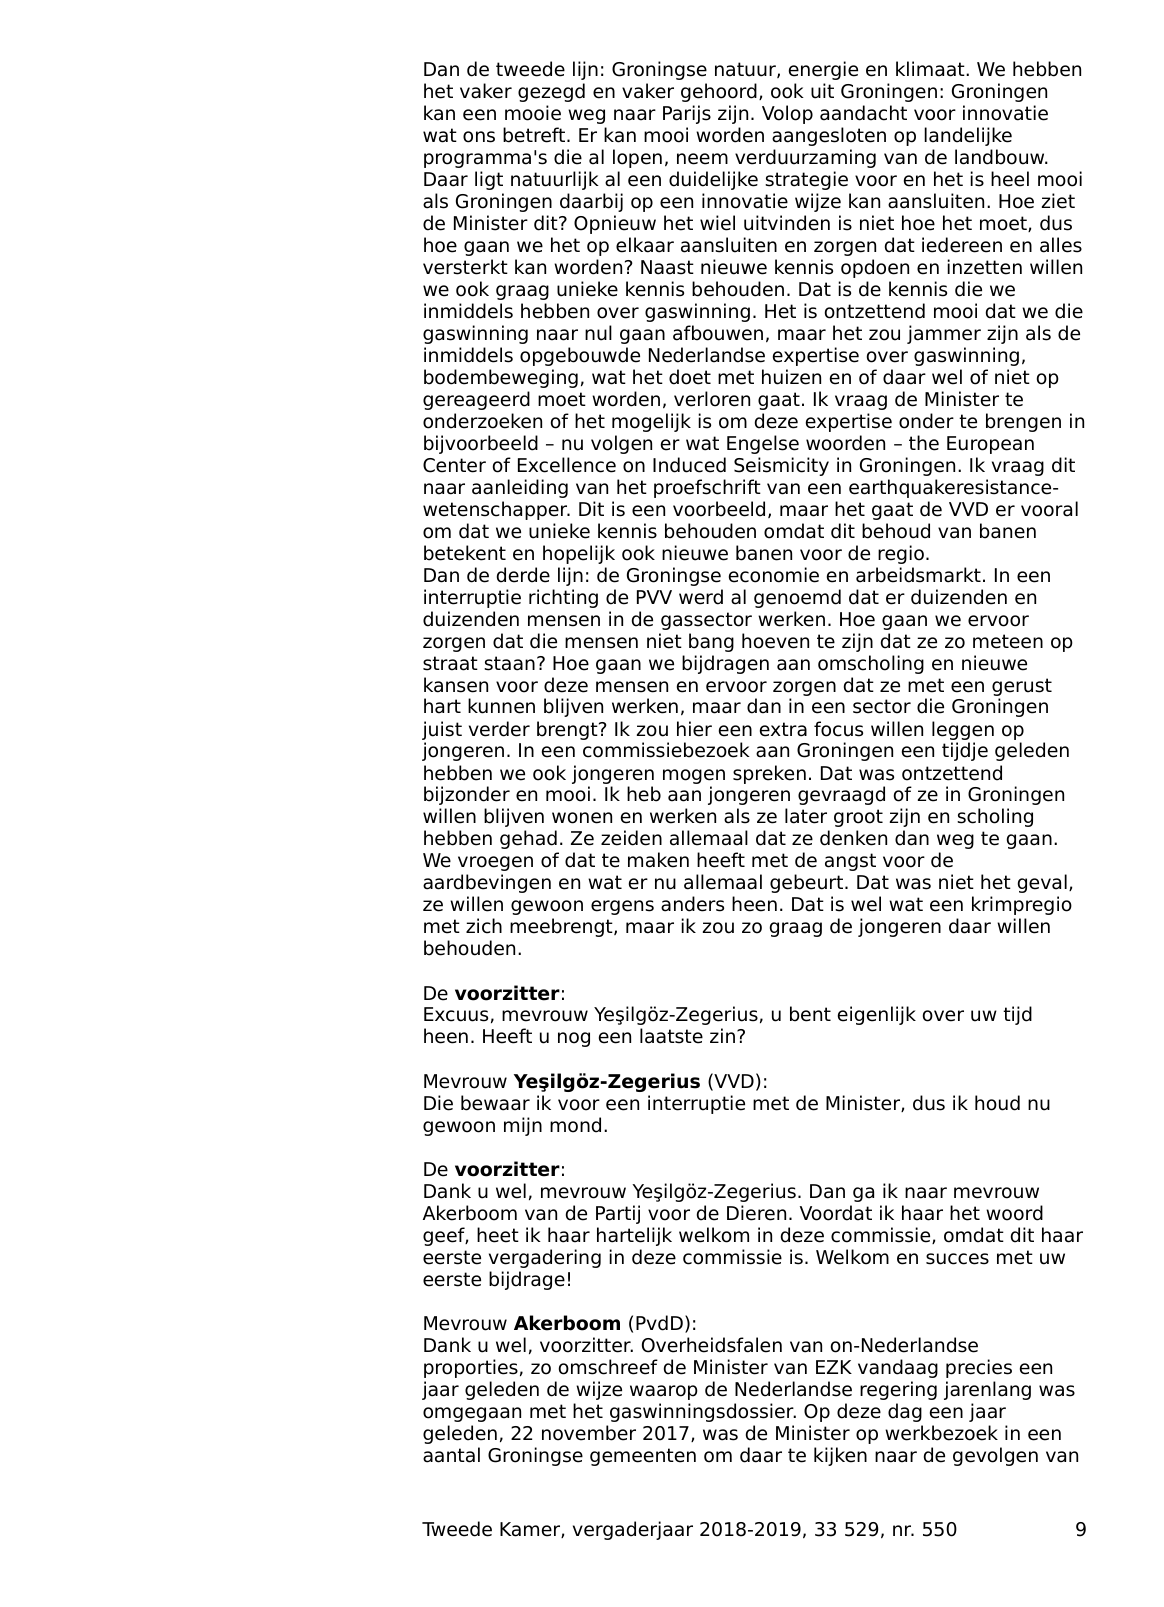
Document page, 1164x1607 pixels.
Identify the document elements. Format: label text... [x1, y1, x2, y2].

text Excuus, mevrouw Yeşilgöz-Zegerius, u bent eigenlijk over uw tijd heen. Heeft u nog een laatste zin? [422, 1004, 1087, 1048]
text Dank u wel, voorzitter. Overheidsfalen van on-Nederlandse proporties, zo omschreef de Minister van EZK vandaag precies een jaar geleden de wijze waarop de Nederlandse regering jarenlang was omgegaan met het gaswinningsdossier. Op deze dag een jaar geleden, 22 november 2017, was de Minister op werkbezoek in een aantal Groningse gemeenten om daar te kijken naar de gevolgen van [422, 1335, 1087, 1467]
text Mevrouw Akerboom (PvdD): [422, 1313, 1087, 1335]
text Mevrouw Yeşilgöz-Zegerius (VVD): [422, 1071, 1087, 1092]
text De voorzitter: [422, 982, 1087, 1004]
text Dank u wel, mevrouw Yeşilgöz-Zegerius. Dan ga ik naar mevrouw Akerboom van de Partij voor de Dieren. Voordat ik haar het woord geef, heet ik haar hartelijk welkom in deze commissie, omdat dit haar eerste vergadering in deze commissie is. Welkom en succes met uw eerste bijdrage! [422, 1181, 1087, 1291]
text De voorzitter: [422, 1159, 1087, 1181]
text Dan de tweede lijn: Groningse natuur, energie en klimaat. We hebben het vaker gezegd en vaker gehoord, ook uit Groningen: Groningen kan een mooie weg naar Parijs zijn. Volop aandacht voor innovatie wat ons betreft. Er kan mooi worden aangesloten op landelijke programma's die al lopen, neem verduurzaming van de landbouw. Daar ligt natuurlijk al een duidelijke strategie voor en het is heel mooi als Groningen daarbij op een innovatie wijze kan aansluiten. Hoe ziet de Minister dit? Opnieuw het wiel uitvinden is niet hoe het moet, dus hoe gaan we het op elkaar aansluiten en zorgen dat iedereen en alles versterkt kan worden? Naast nieuwe kennis opdoen en inzetten willen we ook graag unieke kennis behouden. Dat is de kennis die we inmiddels hebben over gaswinning. Het is ontzettend mooi dat we die gaswinning naar nul gaan afbouwen, maar het zou jammer zijn als de inmiddels opgebouwde Nederlandse expertise over gaswinning, bodembeweging, wat het doet met huizen en of daar wel of niet op gereageerd moet worden, verloren gaat. Ik vraag de Minister te onderzoeken of het mogelijk is om deze expertise onder te brengen in bijvoorbeeld – nu volgen er wat Engelse woorden – the European Center of Excellence on Induced Seismicity in Groningen. Ik vraag dit naar aanleiding van het proefschrift van een earthquakeresistance-wetenschapper. Dit is een voorbeeld, maar het gaat de VVD er vooral om dat we unieke kennis behouden omdat dit behoud van banen betekent en hopelijk ook nieuwe banen voor de regio. [422, 59, 1087, 564]
text Dan de derde lijn: de Groningse economie en arbeidsmarkt. In een interruptie richting de PVV werd al genoemd dat er duizenden en duizenden mensen in de gassector werken. Hoe gaan we ervoor zorgen dat die mensen niet bang hoeven te zijn dat ze zo meteen op straat staan? Hoe gaan we bijdragen aan omscholing en nieuwe kansen voor deze mensen en ervoor zorgen dat ze met een gerust hart kunnen blijven werken, maar dan in een sector die Groningen juist verder brengt? Ik zou hier een extra focus willen leggen op jongeren. In een commissiebezoek aan Groningen een tijdje geleden hebben we ook jongeren mogen spreken. Dat was ontzettend bijzonder en mooi. Ik heb aan jongeren gevraagd of ze in Groningen willen blijven wonen en werken als ze later groot zijn en scholing hebben gehad. Ze zeiden allemaal dat ze denken dan weg te gaan. We vroegen of dat te maken heeft met de angst voor de aardbevingen en wat er nu allemaal gebeurt. Dat was niet het geval, ze willen gewoon ergens anders heen. Dat is wel wat een krimpregio met zich meebrengt, maar ik zou zo graag de jongeren daar willen behouden. [422, 564, 1087, 960]
text Die bewaar ik voor een interruptie met de Minister, dus ik houd nu gewoon mijn mond. [422, 1092, 1087, 1136]
